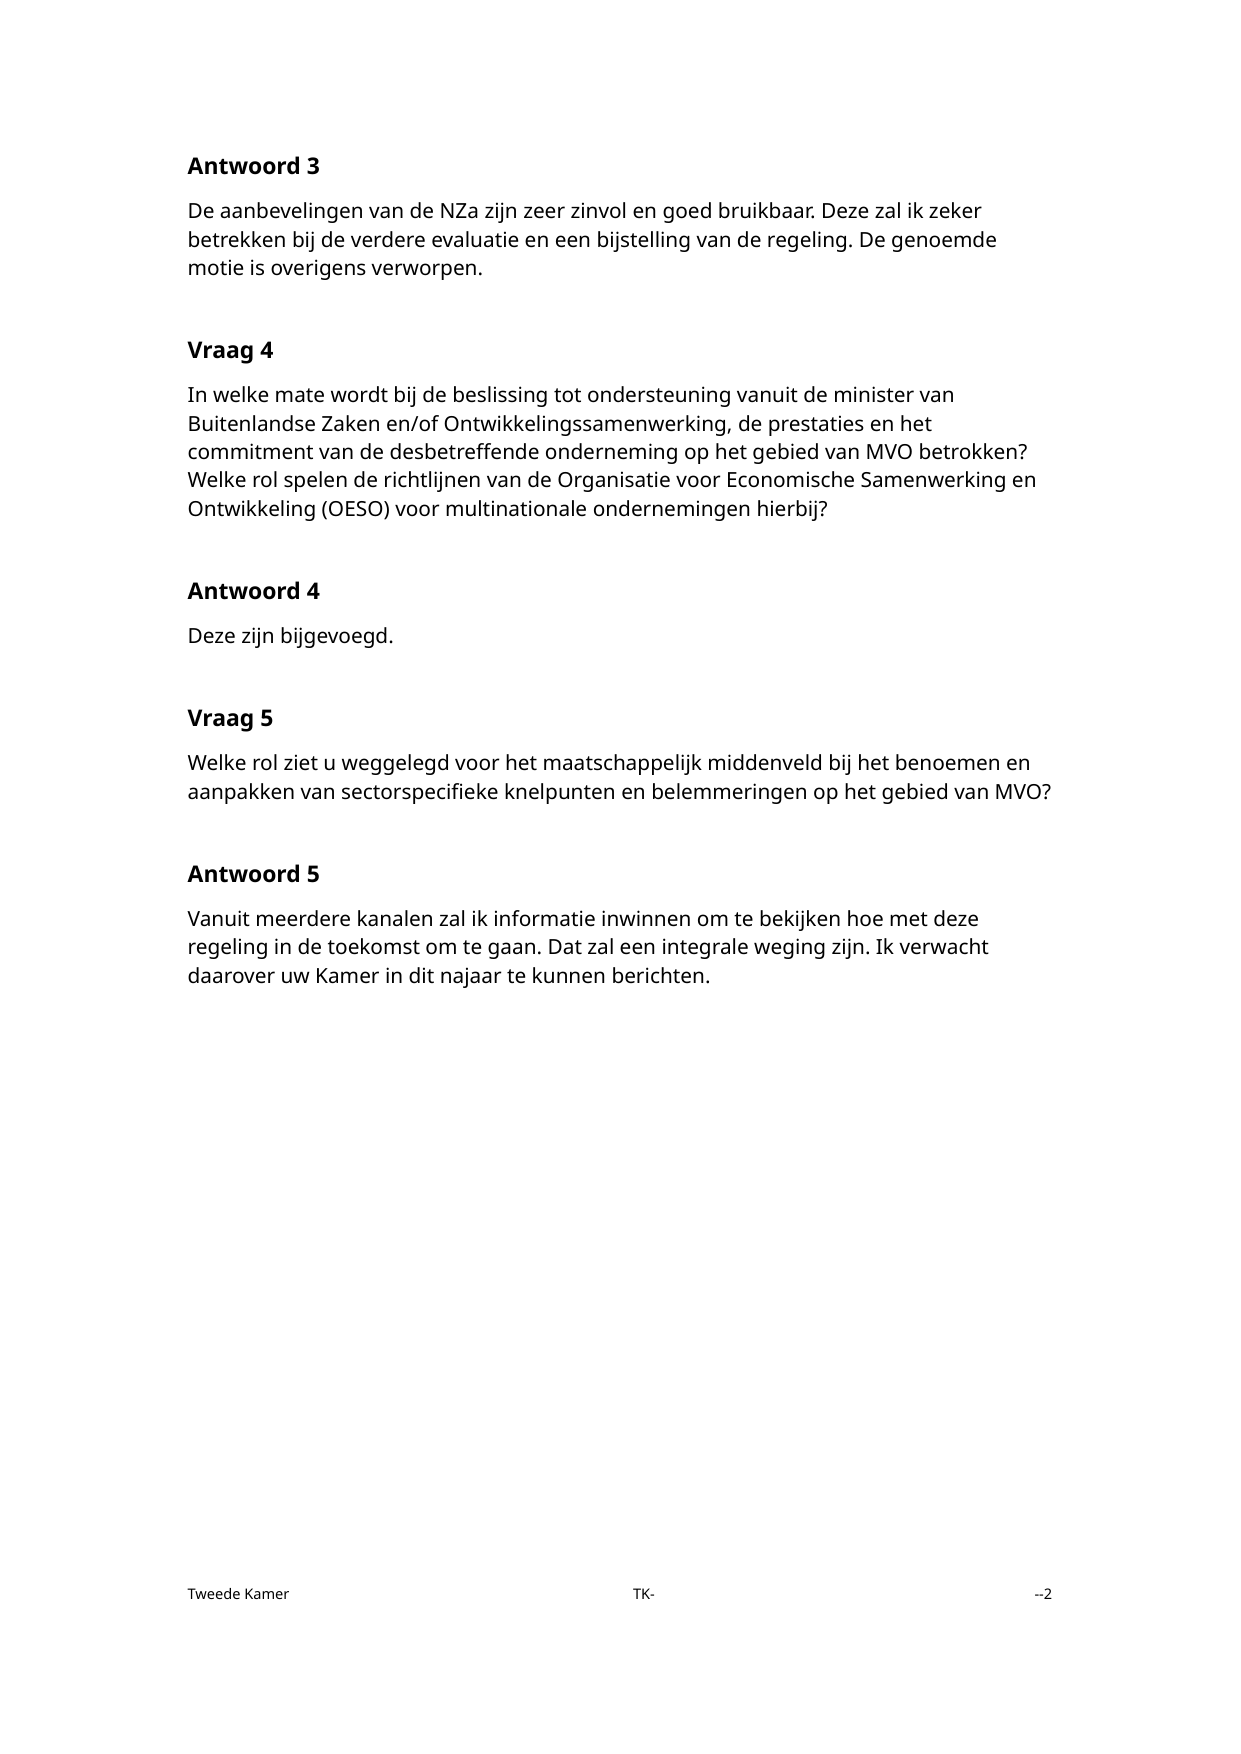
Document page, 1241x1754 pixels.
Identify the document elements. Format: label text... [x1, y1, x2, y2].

subtitle Antwoord 4 [187, 575, 1053, 606]
text Deze zijn bijgevoegd. [187, 621, 1053, 650]
subtitle Vraag 5 [187, 702, 1053, 733]
subtitle Vraag 4 [187, 334, 1053, 365]
text De aanbevelingen van de NZa zijn zeer zinvol en goed bruikbaar. Deze zal ik zeker betrekken bij de verdere evaluatie en een bijstelling van de regeling. De genoemde motie is overigens verworpen. [187, 196, 1053, 282]
text Welke rol ziet u weggelegd voor het maatschappelijk middenveld bij het benoemen en aanpakken van sectorspecifieke knelpunten en belemmeringen op het gebied van MVO? [187, 748, 1053, 805]
text Vanuit meerdere kanalen zal ik informatie inwinnen om te bekijken hoe met deze regeling in de toekomst om te gaan. Dat zal een integrale weging zijn. Ik verwacht daarover uw Kamer in dit najaar te kunnen berichten. [187, 904, 1053, 989]
subtitle Antwoord 3 [187, 150, 1053, 181]
text In welke mate wordt bij de beslissing tot ondersteuning vanuit de minister van Buitenlandse Zaken en/of Ontwikkelingssamenwerking, de prestaties en het commitment van de desbetreffende onderneming op het gebied van MVO betrokken? Welke rol spelen de richtlijnen van de Organisatie voor Economische Samenwerking en Ontwikkeling (OESO) voor multinationale ondernemingen hierbij? [187, 380, 1053, 522]
subtitle Antwoord 5 [187, 858, 1053, 889]
